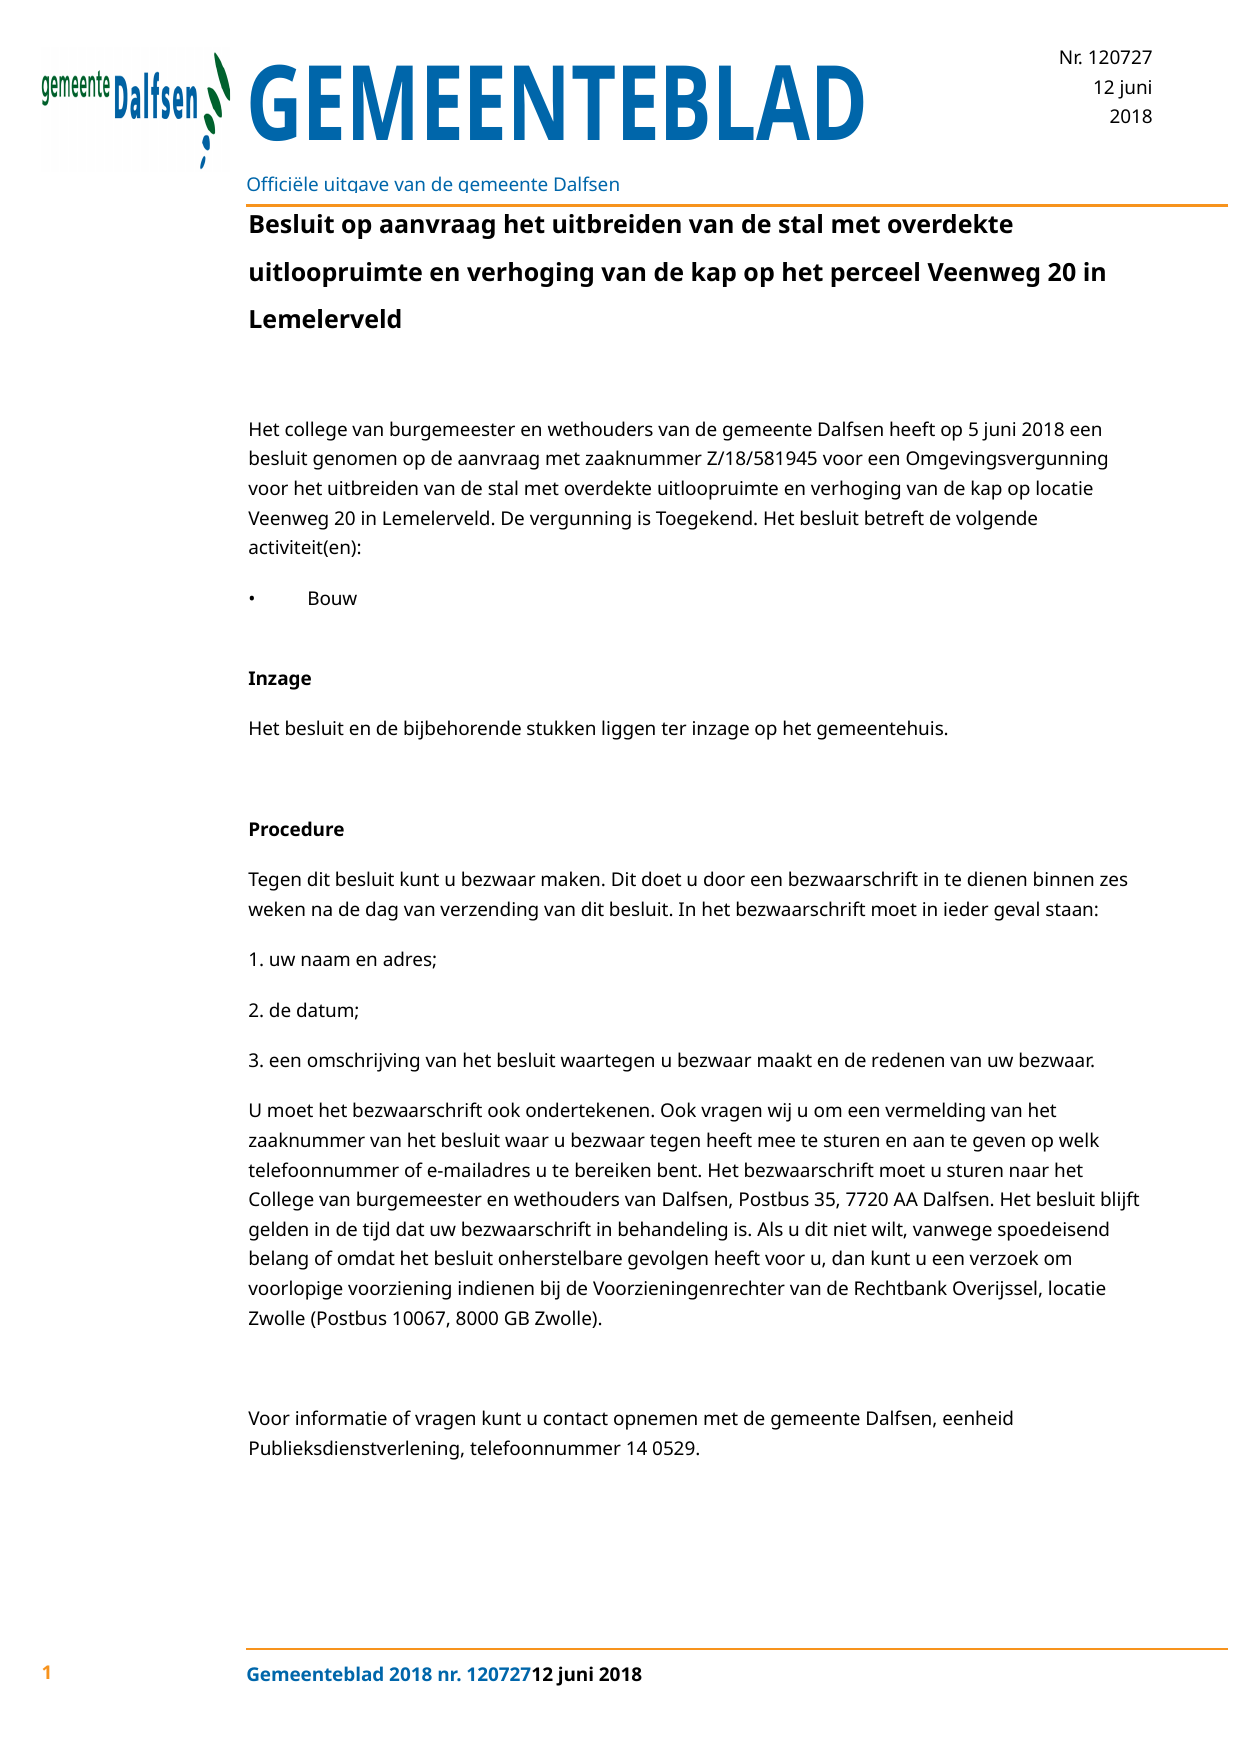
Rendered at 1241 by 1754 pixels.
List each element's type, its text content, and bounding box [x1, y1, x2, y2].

text 1. uw naam en adres; [248, 946, 1152, 972]
text 2. de datum; [248, 997, 1152, 1022]
text 3. een omschrijving van het besluit waartegen u bezwaar maakt en de redenen van uw bezwaar. [248, 1047, 1152, 1073]
text Het besluit en de bijbehorende stukken liggen ter inzage op het gemeentehuis. [248, 715, 1152, 741]
text Tegen dit besluit kunt u bezwaar maken. Dit doet u door een bezwaarschrift in te dienen binnen zes weken na de dag van verzending van dit besluit. In het bezwaarschrift moet in ieder geval staan: [248, 866, 1152, 922]
text Besluit op aanvraag het uitbreiden van de stal met overdekte uitloopruimte en verhoging van de kap op het perceel Veenweg 20 in Lemelerveld [248, 207, 1152, 336]
text Voor informatie of vragen kunt u contact opnemen met de gemeente Dalfsen, eenheid Publieksdienstverlening, telefoonnummer 14 0529. [248, 1406, 1152, 1461]
picture [41, 47, 231, 172]
text Het college van burgemeester en wethouders van de gemeente Dalfsen heeft op 5 juni 2018 een besluit genomen op de aanvraag met zaaknummer Z/18/581945 voor een Omgevingsvergunning voor het uitbreiden van de stal met overdekte uitloopruimte en verhoging van de kap op locatie Veenweg 20 in Lemelerveld. De vergunning is Toegekend. Het besluit betreft de volgende activiteit(en): [248, 416, 1152, 560]
text Procedure [248, 816, 1152, 842]
list Bouw [248, 585, 1152, 610]
text Inzage [248, 665, 1152, 690]
text U moet het bezwaarschrift ook ondertekenen. Ook vragen wij u om een vermelding van het zaaknummer van het besluit waar u bezwaar tegen heeft mee te sturen en aan te geven op welk telefoonnummer of e-mailadres u te bereiken bent. Het bezwaarschrift moet u sturen naar het College van burgemeester en wethouders van Dalfsen, Postbus 35, 7720 AA Dalfsen. Het besluit blijft gelden in de tijd dat uw bezwaarschrift in behandeling is. Als u dit niet wilt, vanwege spoedeisend belang of omdat het besluit onherstelbare gevolgen heeft voor u, dan kunt u een verzoek om voorlopige voorziening indienen bij de Voorzieningenrechter van de Rechtbank Overijssel, locatie Zwolle (Postbus 10067, 8000 GB Zwolle). [248, 1098, 1152, 1330]
